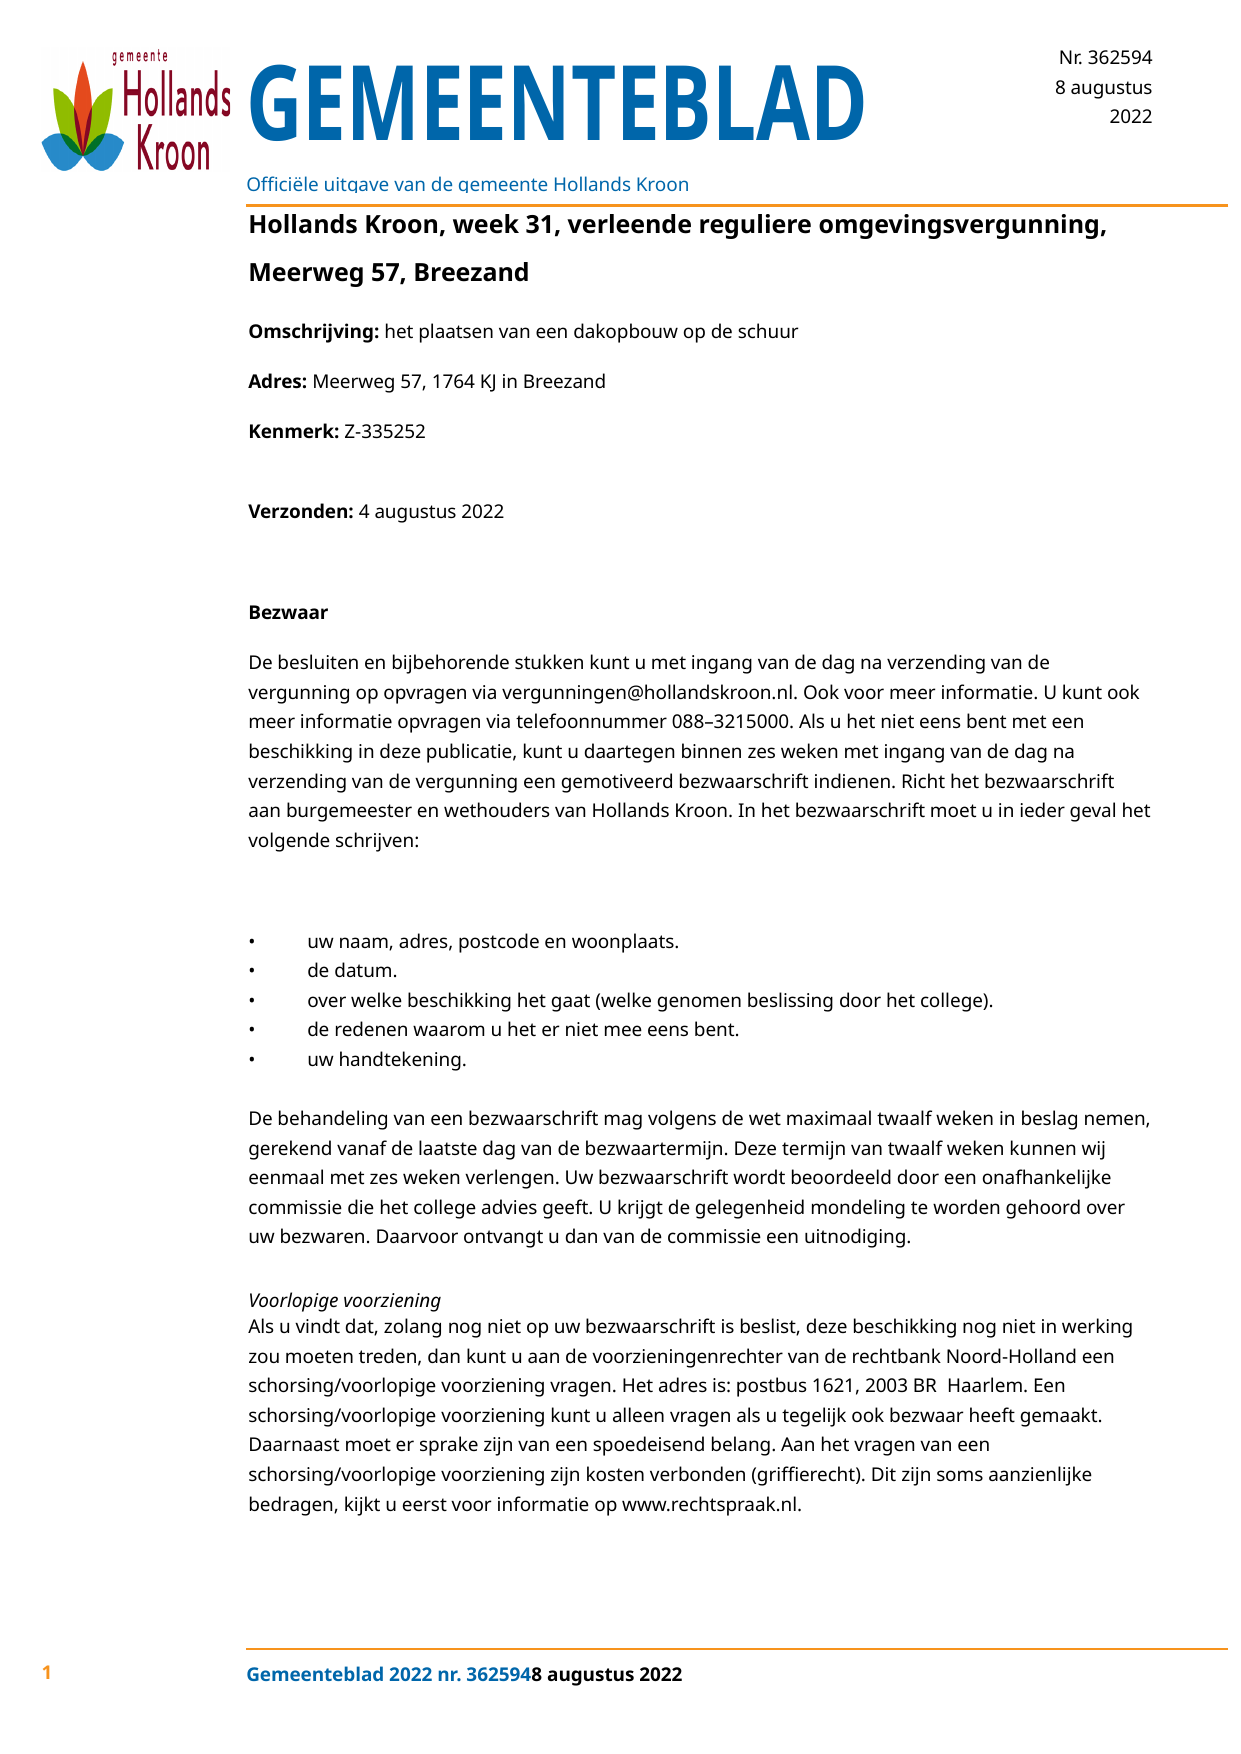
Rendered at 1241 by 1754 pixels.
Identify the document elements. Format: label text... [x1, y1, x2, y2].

text Als u vindt dat, zolang nog niet op uw bezwaarschrift is beslist, deze beschikking nog niet in werking zou moeten treden, dan kunt u aan de voorzieningenrechter van de rechtbank Noord-Holland een schorsing/voorlopige voorziening vragen. Het adres is: postbus 1621, 2003 BR Haarlem. Een schorsing/voorlopige voorziening kunt u alleen vragen als u tegelijk ook bezwaar heeft gemaakt. Daarnaast moet er sprake zijn van een spoedeisend belang. Aan het vragen van een schorsing/voorlopige voorziening zijn kosten verbonden (griffierecht). Dit zijn soms aanzienlijke bedragen, kijkt u eerst voor informatie op www.rechtspraak.nl. [248, 1313, 1152, 1517]
list de redenen waarom u het er niet mee eens bent. [248, 1017, 1152, 1042]
table_header [248, 469, 700, 495]
picture [41, 47, 231, 172]
text Hollands Kroon, week 31, verleende reguliere omgevingsvergunning, Meerweg 57, Breezand [248, 207, 1152, 288]
text De behandeling van een bezwaarschrift mag volgens de wet maximaal twaalf weken in beslag nemen, gerekend vanaf de laatste dag van de bezwaartermijn. Deze termijn van twaalf weken kunnen wij eenmaal met zes weken verlengen. Uw bezwaarschrift wordt beoordeeld door een onafhankelijke commissie die het college advies geeft. U krijgt de gelegenheid mondeling te worden gehoord over uw bezwaren. Daarvoor ontvangt u dan van de commissie een uitnodiging. [248, 1105, 1152, 1249]
text Kenmerk: Z-335252 [248, 419, 1152, 444]
text Bezwaar [248, 599, 1152, 625]
text De besluiten en bijbehorende stukken kunt u met ingang van de dag na verzending van de vergunning op opvragen via vergunningen@hollandskroon.nl. Ook voor meer informatie. U kunt ook meer informatie opvragen via telefoonnummer 088–3215000. Als u het niet eens bent met een beschikking in deze publicatie, kunt u daartegen binnen zes weken met ingang van de dag na verzending van de vergunning een gemotiveerd bezwaarschrift indienen. Richt het bezwaarschrift aan burgemeester en wethouders van Hollands Kroon. In het bezwaarschrift moet u in ieder geval het volgende schrijven: [248, 649, 1152, 853]
text Omschrijving: het plaatsen van een dakopbouw op de schuur [248, 318, 1152, 344]
list uw naam, adres, postcode en woonplaats. [248, 928, 1152, 953]
text Verzonden: 4 augustus 2022 [248, 498, 1152, 524]
text Adres: Meerweg 57, 1764 KJ in Breezand [248, 368, 1152, 394]
table_header [700, 469, 1152, 495]
list over welke beschikking het gaat (welke genomen beslissing door het college). [248, 987, 1152, 1013]
list de datum. [248, 957, 1152, 983]
list uw handtekening. [248, 1046, 1152, 1072]
text Voorlopige voorziening [248, 1288, 1152, 1313]
